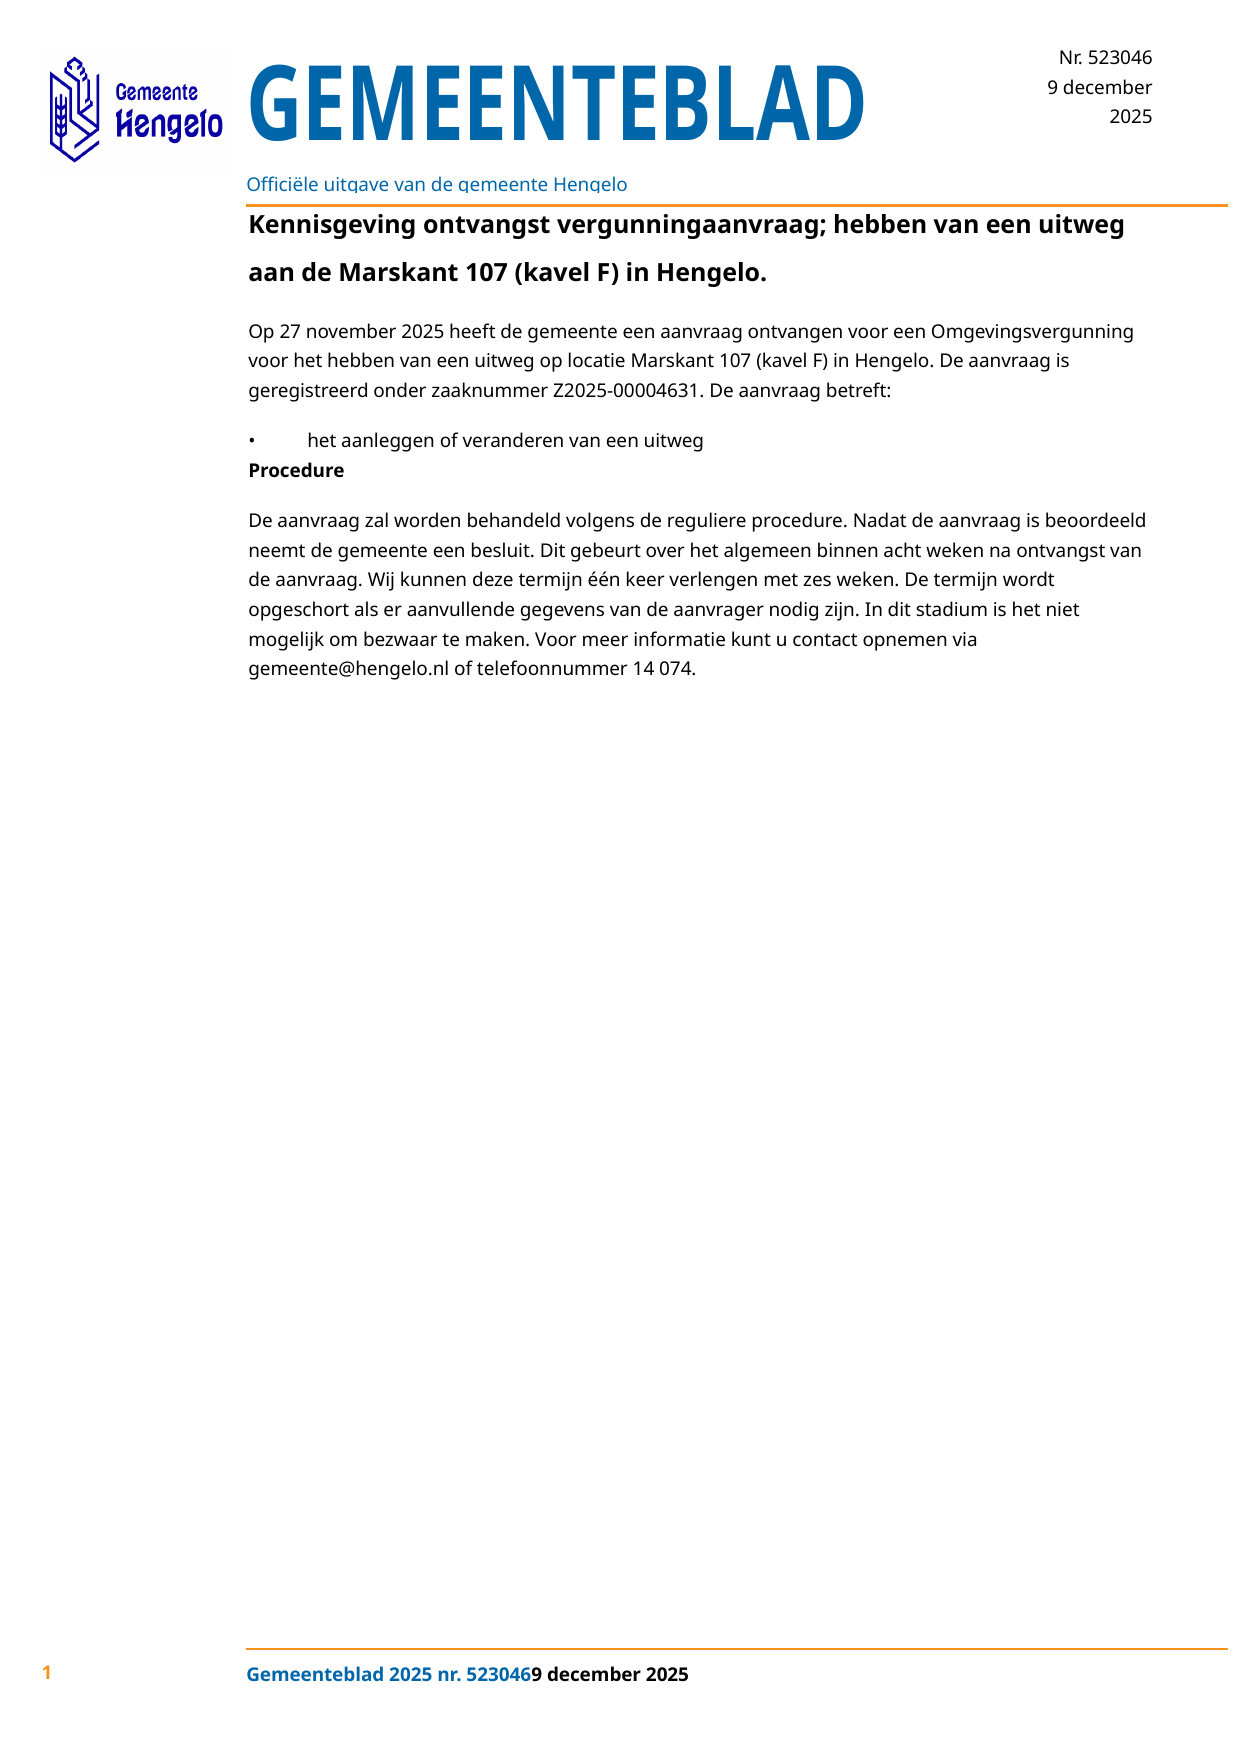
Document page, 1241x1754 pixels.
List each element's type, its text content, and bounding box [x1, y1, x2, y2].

text Op 27 november 2025 heeft de gemeente een aanvraag ontvangen voor een Omgevingsvergunning voor het hebben van een uitweg op locatie Marskant 107 (kavel F) in Hengelo. De aanvraag is geregistreerd onder zaaknummer Z2025-00004631. De aanvraag betreft: [248, 318, 1152, 403]
list het aanleggen of veranderen van een uitweg [248, 427, 1152, 453]
text Procedure [248, 457, 1152, 483]
picture [41, 47, 231, 172]
text Kennisgeving ontvangst vergunningaanvraag; hebben van een uitweg aan de Marskant 107 (kavel F) in Hengelo. [248, 207, 1152, 288]
text De aanvraag zal worden behandeld volgens de reguliere procedure. Nadat de aanvraag is beoordeeld neemt de gemeente een besluit. Dit gebeurt over het algemeen binnen acht weken na ontvangst van de aanvraag. Wij kunnen deze termijn één keer verlengen met zes weken. De termijn wordt opgeschort als er aanvullende gegevens van de aanvrager nodig zijn. In dit stadium is het niet mogelijk om bezwaar te maken. Voor meer informatie kunt u contact opnemen via gemeente@hengelo.nl of telefoonnummer 14 074. [248, 507, 1152, 681]
